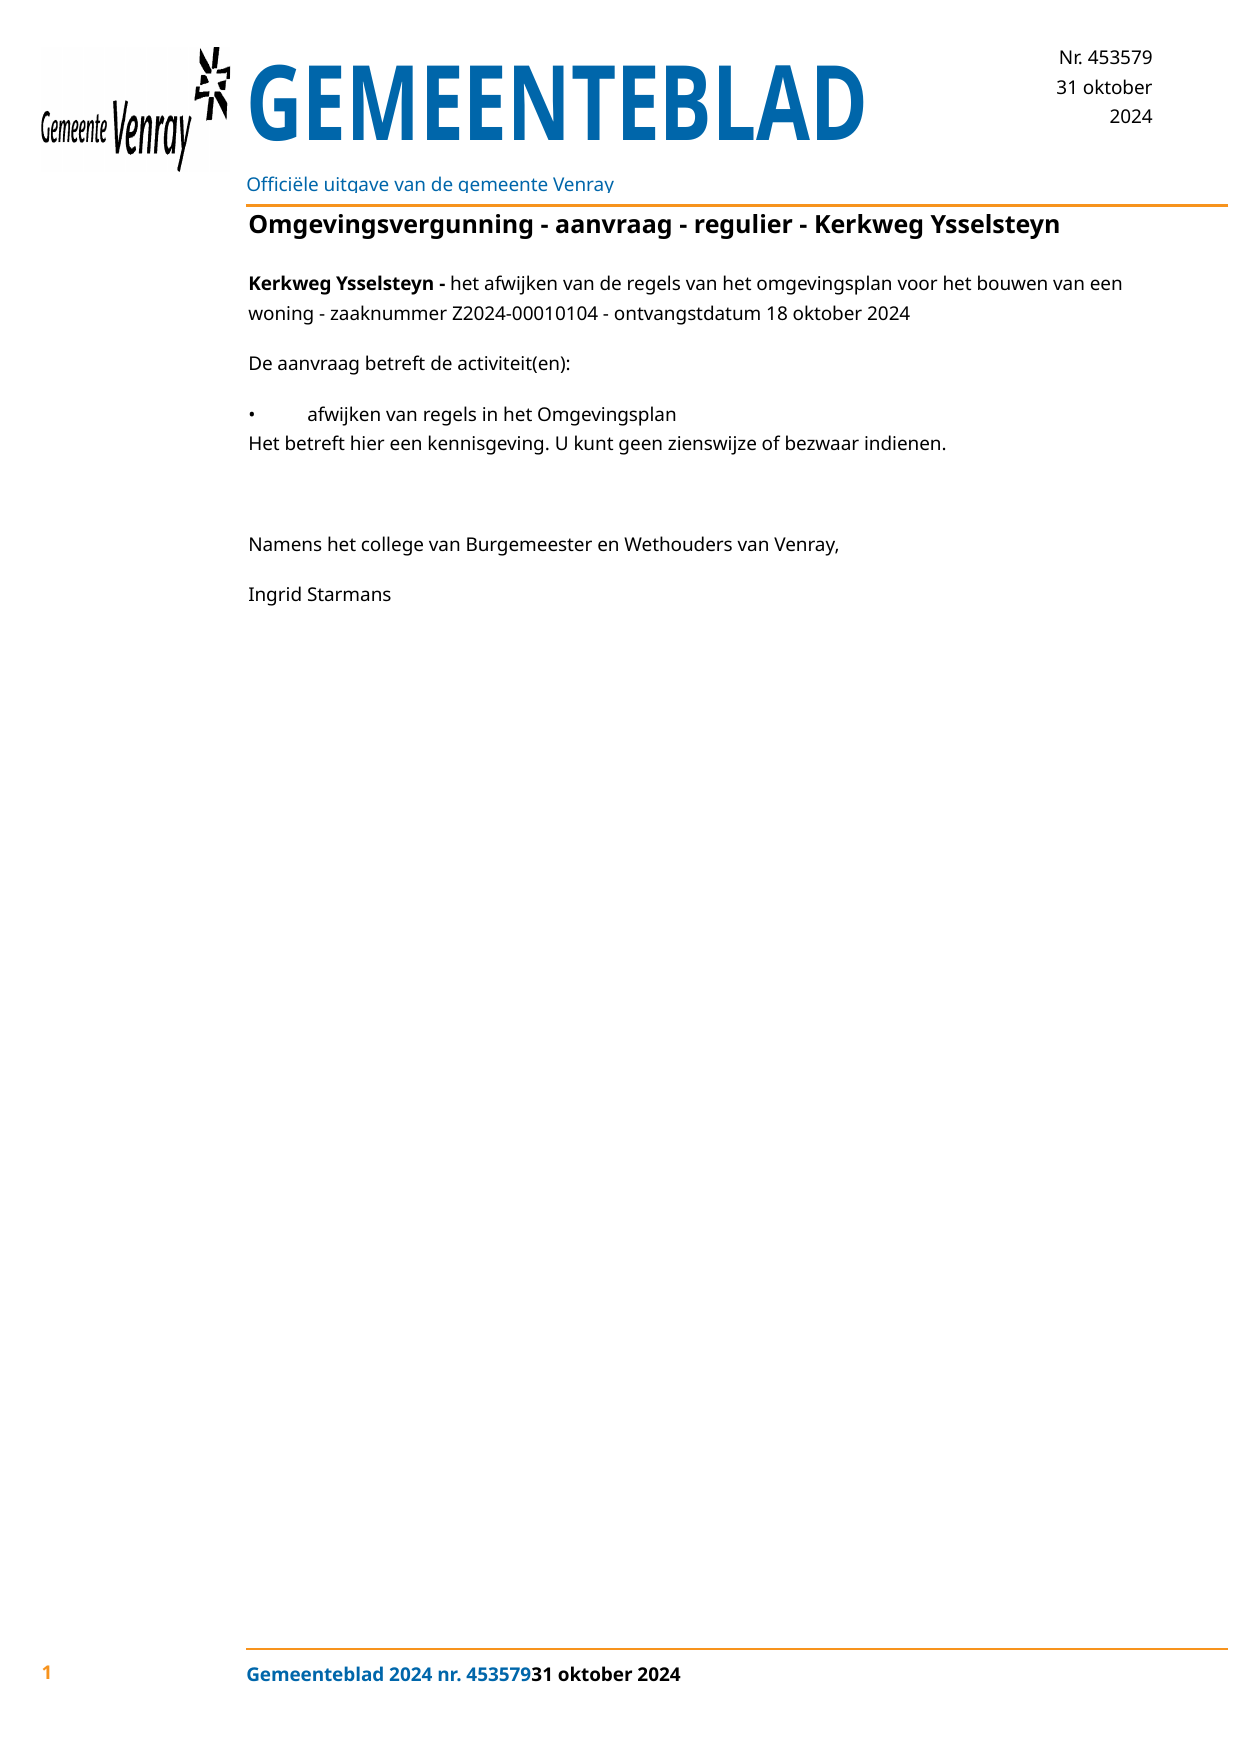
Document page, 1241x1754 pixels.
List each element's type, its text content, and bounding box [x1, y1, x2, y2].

text Ingrid Starmans [248, 582, 1152, 607]
text De aanvraag betreft de activiteit(en): [248, 350, 1152, 376]
picture [41, 47, 231, 172]
text Kerkweg Ysselsteyn - het afwijken van de regels van het omgevingsplan voor het bouwen van een woning - zaaknummer Z2024-00010104 - ontvangstdatum 18 oktober 2024 [248, 270, 1152, 326]
text Het betreft hier een kennisgeving. U kunt geen zienswijze of bezwaar indienen. [248, 430, 1152, 456]
list afwijken van regels in het Omgevingsplan [248, 401, 1152, 426]
text Namens het college van Burgemeester en Wethouders van Venray, [248, 531, 1152, 557]
text Omgevingsvergunning - aanvraag - regulier - Kerkweg Ysselsteyn [248, 207, 1152, 241]
